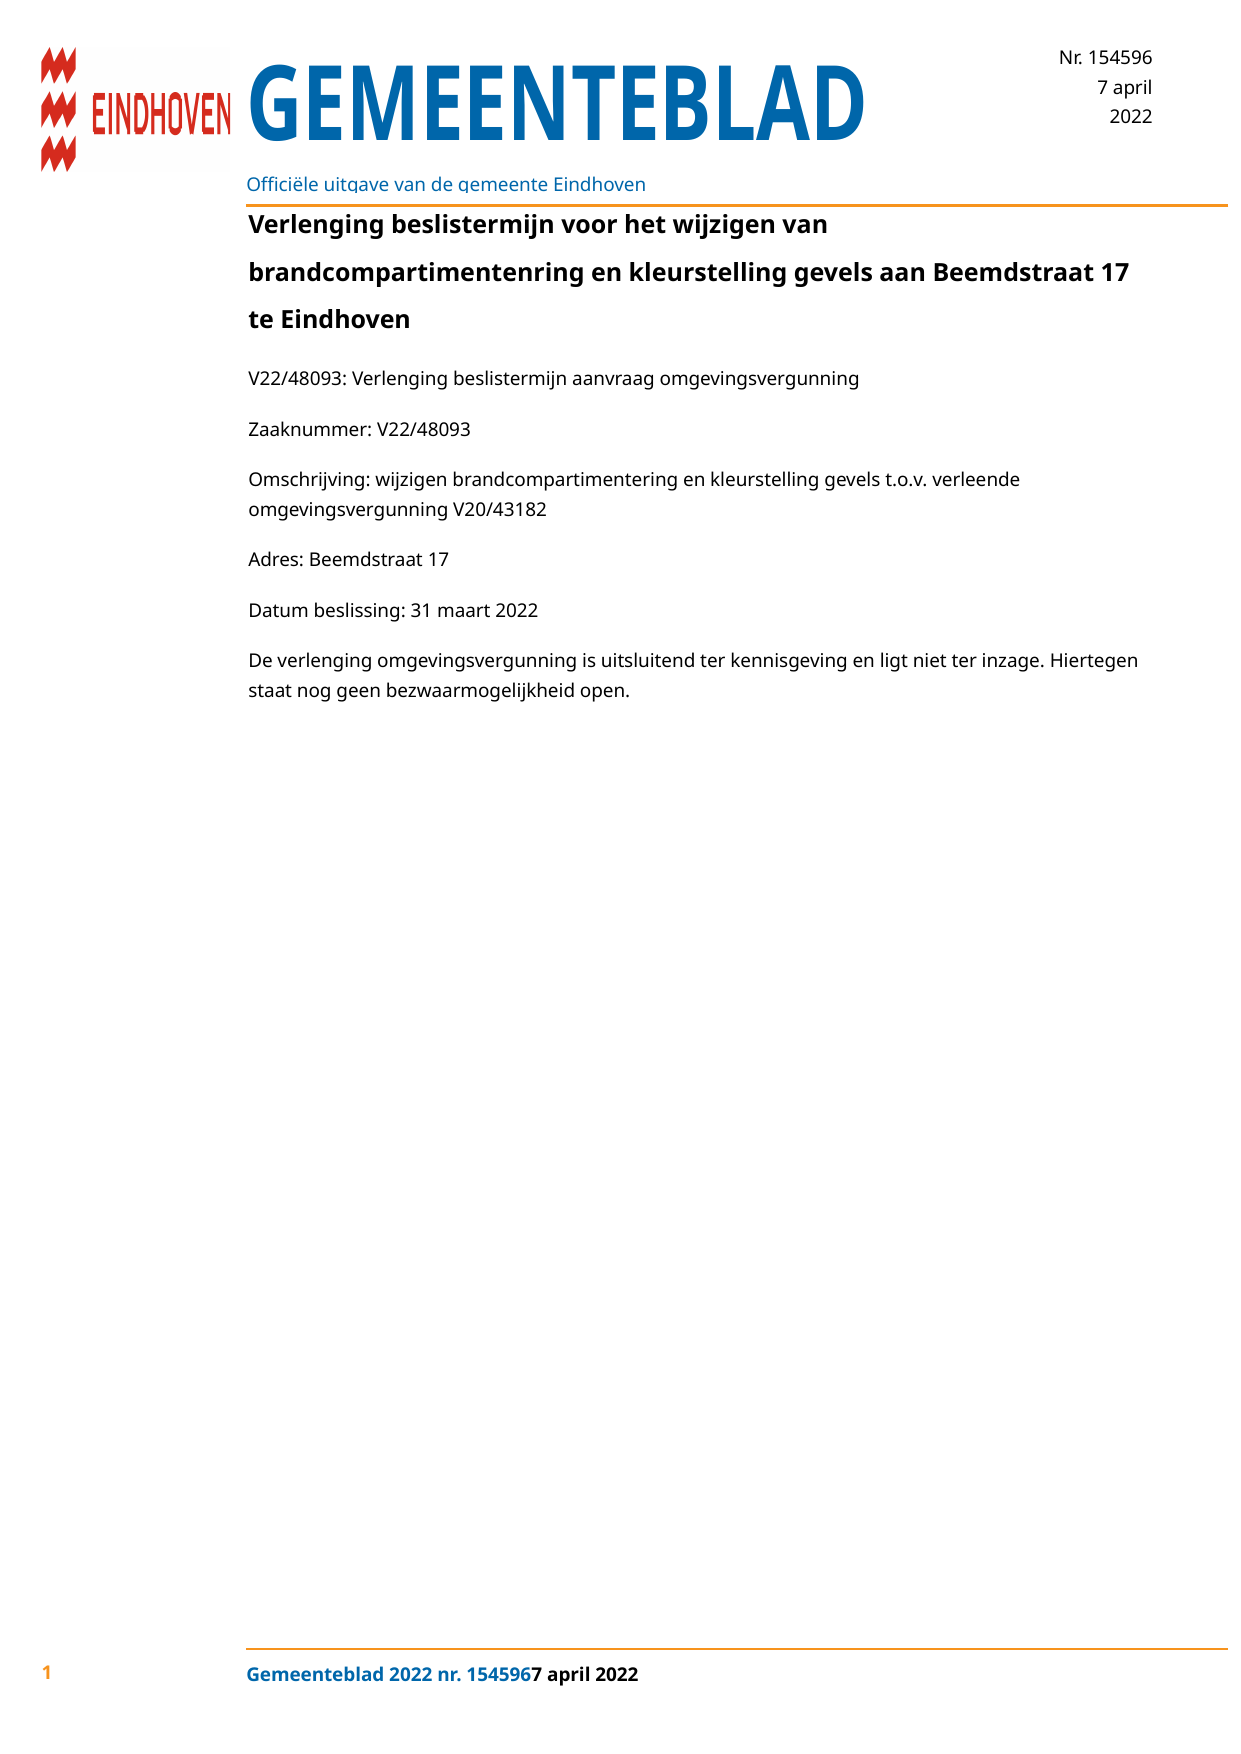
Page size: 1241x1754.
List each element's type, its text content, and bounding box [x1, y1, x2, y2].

text Adres: Beemdstraat 17 [248, 546, 1152, 572]
picture [41, 47, 231, 172]
text Datum beslissing: 31 maart 2022 [248, 597, 1152, 622]
text Verlenging beslistermijn voor het wijzigen van brandcompartimentenring en kleurstelling gevels aan Beemdstraat 17 te Eindhoven [248, 207, 1152, 336]
text De verlenging omgevingsvergunning is uitsluitend ter kennisgeving en ligt niet ter inzage. Hiertegen staat nog geen bezwaarmogelijkheid open. [248, 647, 1152, 702]
text Zaaknummer: V22/48093 [248, 416, 1152, 442]
text V22/48093: Verlenging beslistermijn aanvraag omgevingsvergunning [248, 366, 1152, 391]
text Omschrijving: wijzigen brandcompartimentering en kleurstelling gevels t.o.v. verleende omgevingsvergunning V20/43182 [248, 466, 1152, 522]
